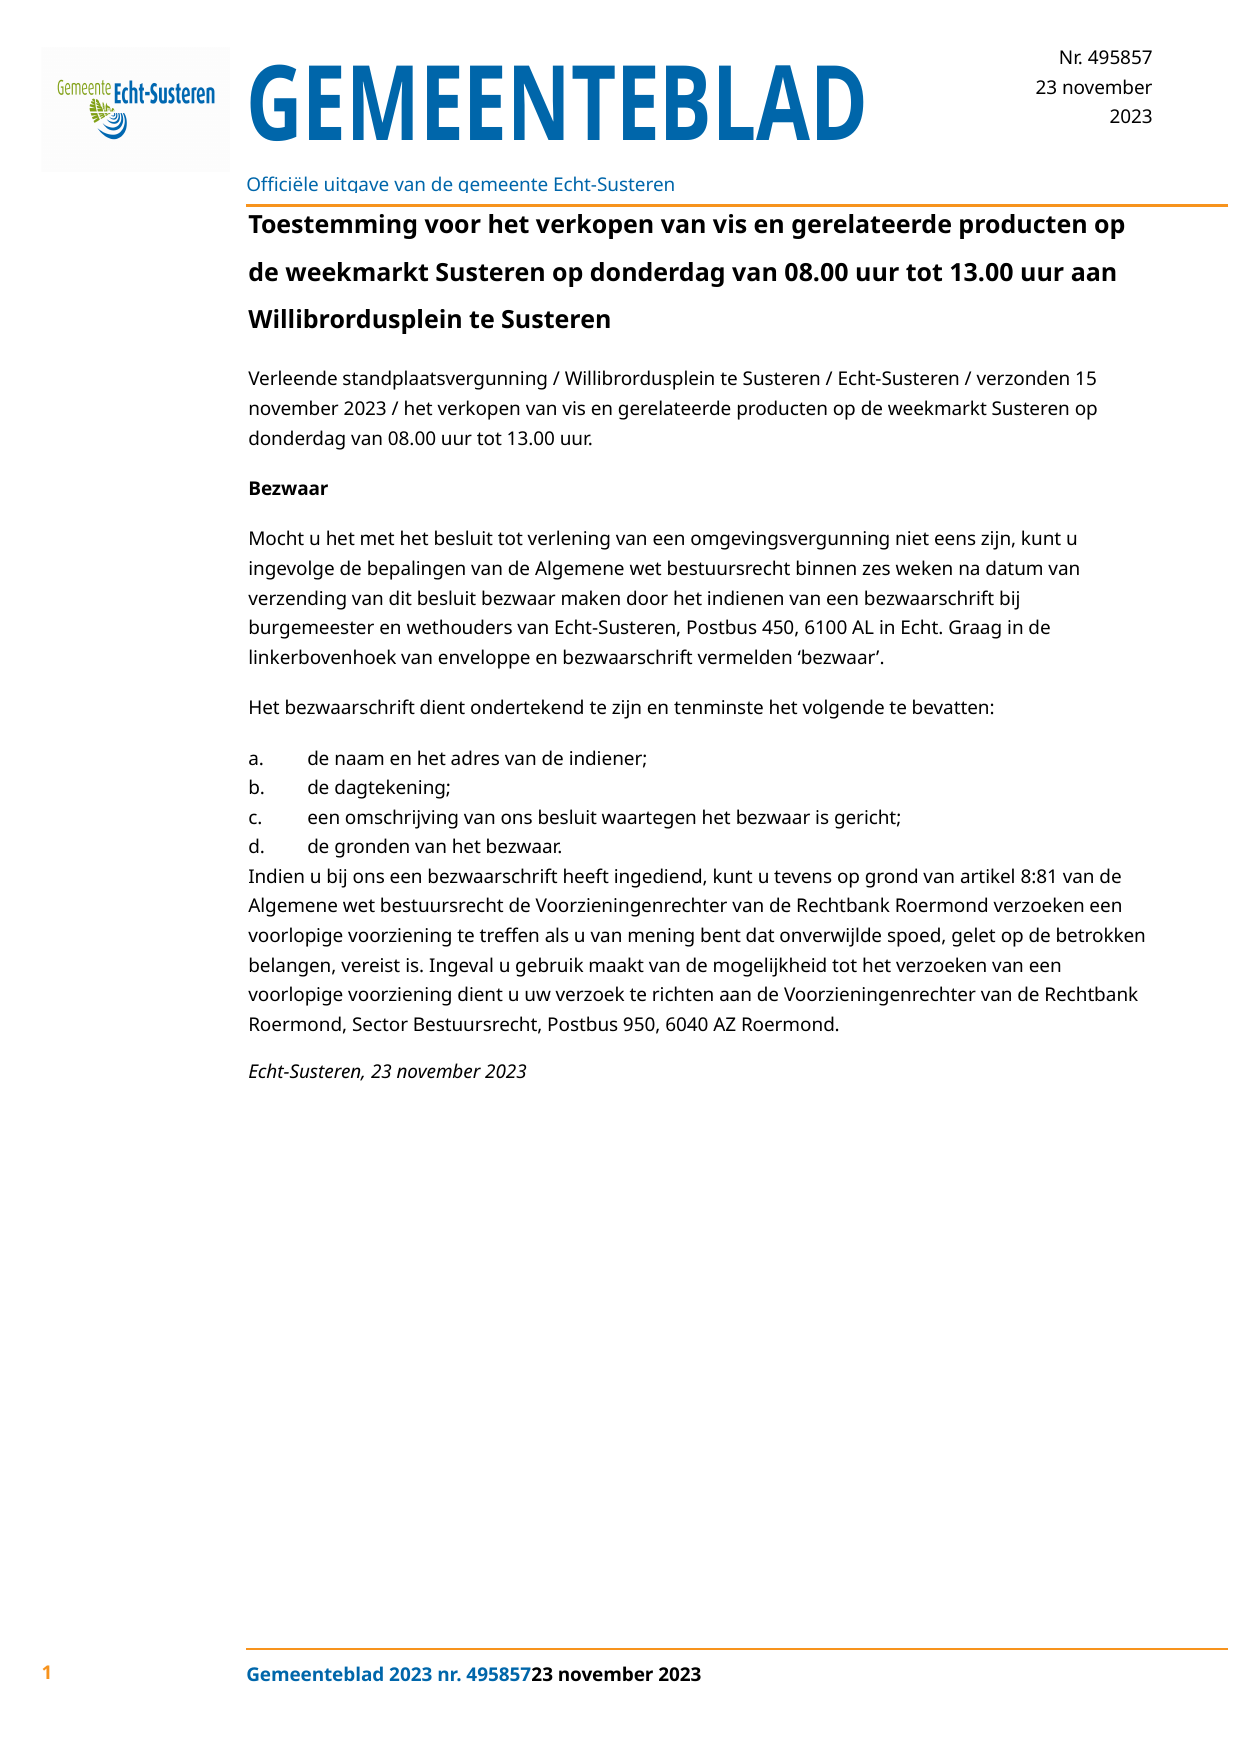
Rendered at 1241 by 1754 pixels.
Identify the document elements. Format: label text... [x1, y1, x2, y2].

text Indien u bij ons een bezwaarschrift heeft ingediend, kunt u tevens op grond van artikel 8:81 van de Algemene wet bestuursrecht de Voorzieningenrechter van de Rechtbank Roermond verzoeken een voorlopige voorziening te treffen als u van mening bent dat onverwijlde spoed, gelet op de betrokken belangen, vereist is. Ingeval u gebruik maakt van de mogelijkheid tot het verzoeken van een voorlopige voorziening dient u uw verzoek te richten aan de Voorzieningenrechter van de Rechtbank Roermond, Sector Bestuursrecht, Postbus 950, 6040 AZ Roermond. [248, 863, 1152, 1037]
text Echt-Susteren, 23 november 2023 [248, 1059, 1152, 1084]
list de gronden van het bezwaar. [248, 833, 1152, 859]
list de naam en het adres van de indiener; [248, 745, 1152, 770]
text Het bezwaarschrift dient ondertekend te zijn en tenminste het volgende te bevatten: [248, 694, 1152, 720]
picture [41, 47, 231, 172]
list de dagtekening; [248, 774, 1152, 800]
text Verleende standplaatsvergunning / Willibrordusplein te Susteren / Echt-Susteren / verzonden 15 november 2023 / het verkopen van vis en gerelateerde producten op de weekmarkt Susteren op donderdag van 08.00 uur tot 13.00 uur. [248, 366, 1152, 450]
text Mocht u het met het besluit tot verlening van een omgevingsvergunning niet eens zijn, kunt u ingevolge de bepalingen van de Algemene wet bestuursrecht binnen zes weken na datum van verzending van dit besluit bezwaar maken door het indienen van een bezwaarschrift bij burgemeester en wethouders van Echt-Susteren, Postbus 450, 6100 AL in Echt. Graag in de linkerbovenhoek van enveloppe en bezwaarschrift vermelden ‘bezwaar’. [248, 526, 1152, 669]
text Toestemming voor het verkopen van vis en gerelateerde producten op de weekmarkt Susteren op donderdag van 08.00 uur tot 13.00 uur aan Willibrordusplein te Susteren [248, 207, 1152, 336]
list een omschrijving van ons besluit waartegen het bezwaar is gericht; [248, 804, 1152, 829]
text Bezwaar [248, 475, 1152, 501]
